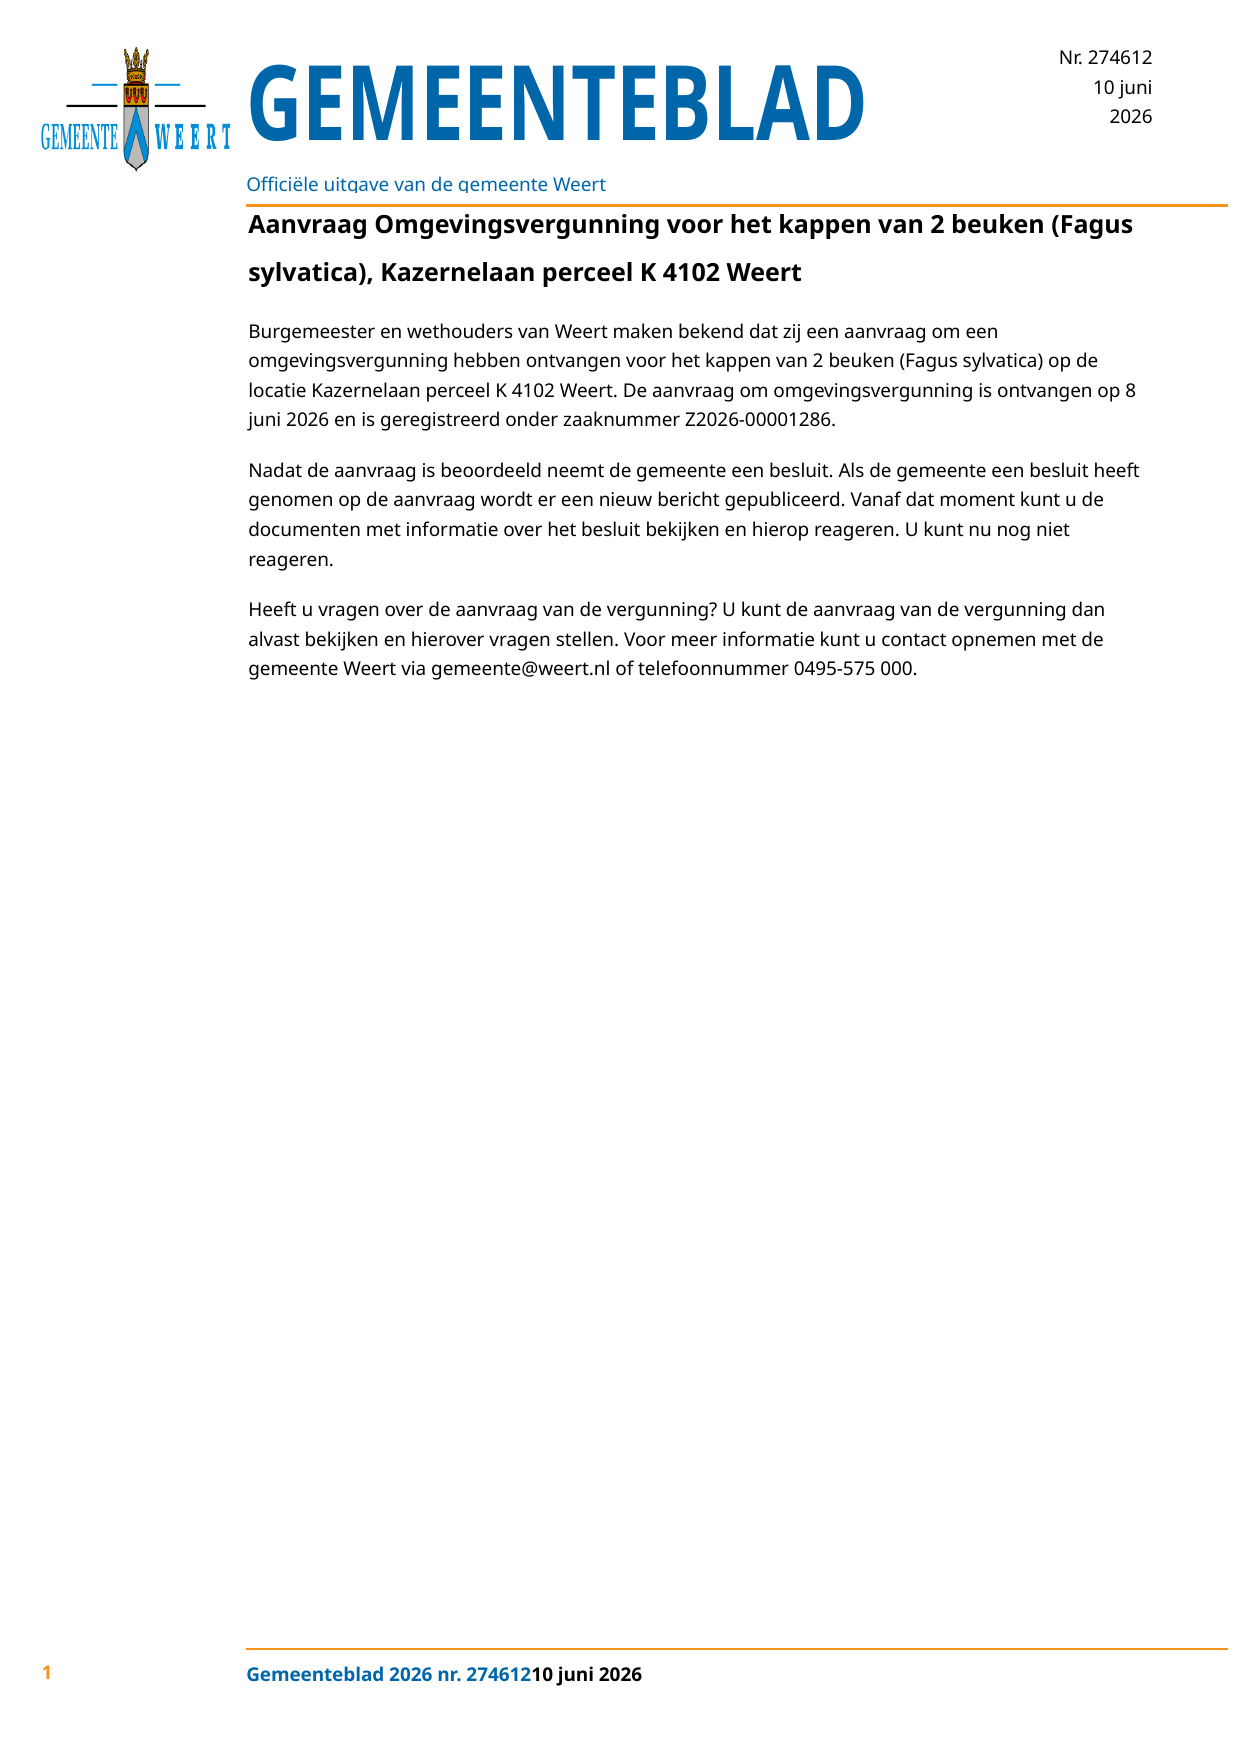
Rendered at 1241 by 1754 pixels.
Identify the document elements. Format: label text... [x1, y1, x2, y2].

picture [41, 47, 231, 172]
text Aanvraag Omgevingsvergunning voor het kappen van 2 beuken (Fagus sylvatica), Kazernelaan perceel K 4102 Weert [248, 207, 1152, 288]
text Heeft u vragen over de aanvraag van de vergunning? U kunt de aanvraag van de vergunning dan alvast bekijken en hierover vragen stellen. Voor meer informatie kunt u contact opnemen met de gemeente Weert via gemeente@weert.nl of telefoonnummer 0495-575 000. [248, 596, 1152, 681]
text Nadat de aanvraag is beoordeeld neemt de gemeente een besluit. Als de gemeente een besluit heeft genomen op de aanvraag wordt er een nieuw bericht gepubliceerd. Vanaf dat moment kunt u de documenten met informatie over het besluit bekijken en hierop reageren. U kunt nu nog niet reageren. [248, 457, 1152, 572]
text Burgemeester en wethouders van Weert maken bekend dat zij een aanvraag om een omgevingsvergunning hebben ontvangen voor het kappen van 2 beuken (Fagus sylvatica) op de locatie Kazernelaan perceel K 4102 Weert. De aanvraag om omgevingsvergunning is ontvangen op 8 juni 2026 en is geregistreerd onder zaaknummer Z2026-00001286. [248, 318, 1152, 432]
